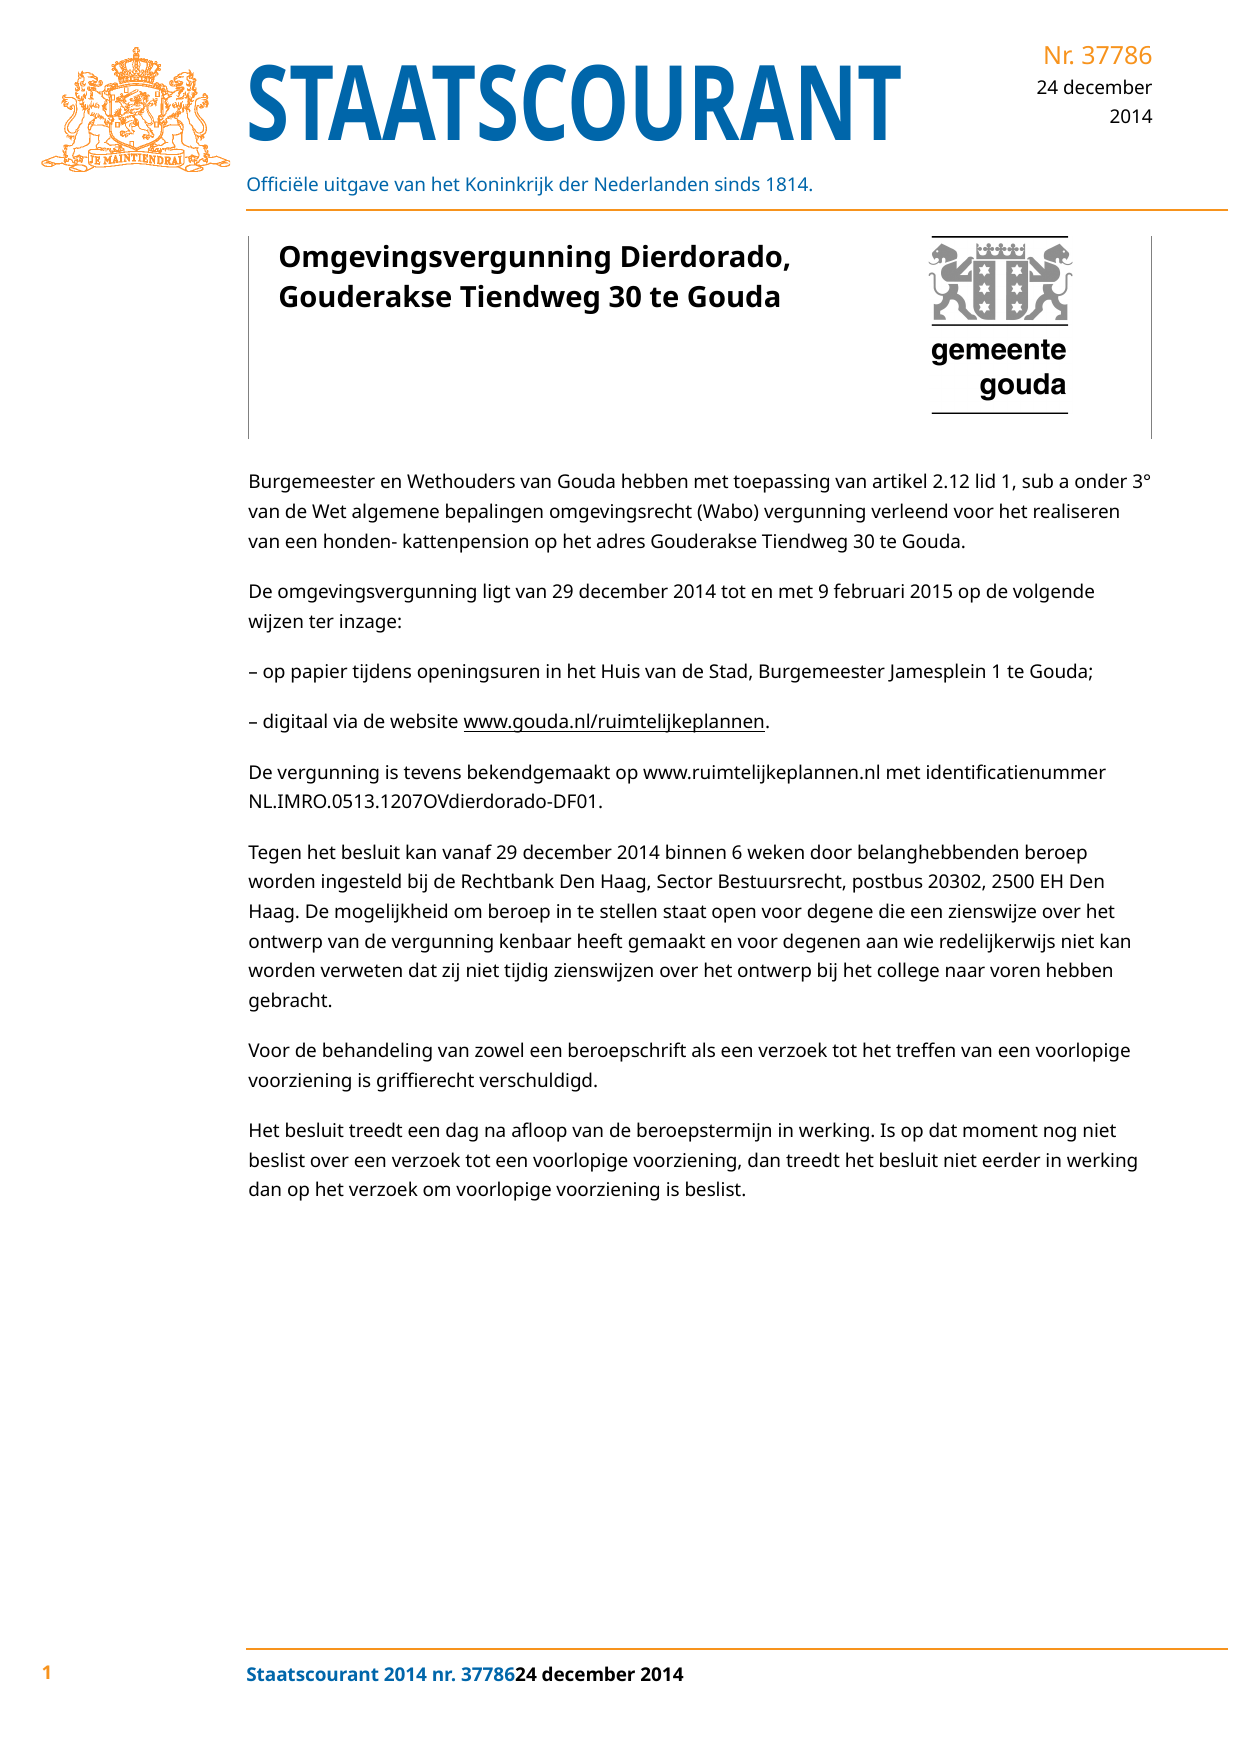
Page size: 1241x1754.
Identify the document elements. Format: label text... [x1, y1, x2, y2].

text De omgevingsvergunning ligt van 29 december 2014 tot en met 9 februari 2015 op de volgende wijzen ter inzage: [248, 578, 1152, 633]
text – op papier tijdens openingsuren in het Huis van de Stad, Burgemeester Jamesplein 1 te Gouda; [248, 658, 1152, 684]
text Tegen het besluit kan vanaf 29 december 2014 binnen 6 weken door belanghebbenden beroep worden ingesteld bij de Rechtbank Den Haag, Sector Bestuursrecht, postbus 20302, 2500 EH Den Haag. De mogelijkheid om beroep in te stellen staat open voor degene die een zienswijze over het ontwerp van de vergunning kenbaar heeft gemaakt en voor degenen aan wie redelijkerwijs niet kan worden verweten dat zij niet tijdig zienswijzen over het ontwerp bij het college naar voren hebben gebracht. [248, 839, 1152, 1013]
table_header [1073, 236, 1151, 413]
table_header [850, 414, 1151, 439]
text Voor de behandeling van zowel een beroepschrift als een verzoek tot het treffen van een voorlopige voorziening is griffierecht verschuldigd. [248, 1037, 1152, 1093]
picture [41, 47, 231, 172]
picture [928, 236, 1073, 414]
text Het besluit treedt een dag na afloop van de beroepstermijn in werking. Is op dat moment nog niet beslist over een verzoek tot een voorlopige voorziening, dan treedt het besluit niet eerder in werking dan op het verzoek om voorlopige voorziening is beslist. [248, 1117, 1152, 1202]
text De vergunning is tevens bekendgemaakt op www.ruimtelijkeplannen.nl met identificatienummer NL.IMRO.0513.1207OVdierdorado-DF01. [248, 759, 1152, 814]
table_header [850, 236, 928, 413]
text – digitaal via de website www.gouda.nl/ruimtelijkeplannen. [248, 709, 1152, 734]
table_header Omgevingsvergunning Dierdorado, Gouderakse Tiendweg 30 te Gouda [249, 236, 850, 439]
text Burgemeester en Wethouders van Gouda hebben met toepassing van artikel 2.12 lid 1, sub a onder 3° van de Wet algemene bepalingen omgevingsrecht (Wabo) vergunning verleend voor het realiseren van een honden- kattenpension op het adres Gouderakse Tiendweg 30 te Gouda. [248, 469, 1152, 553]
